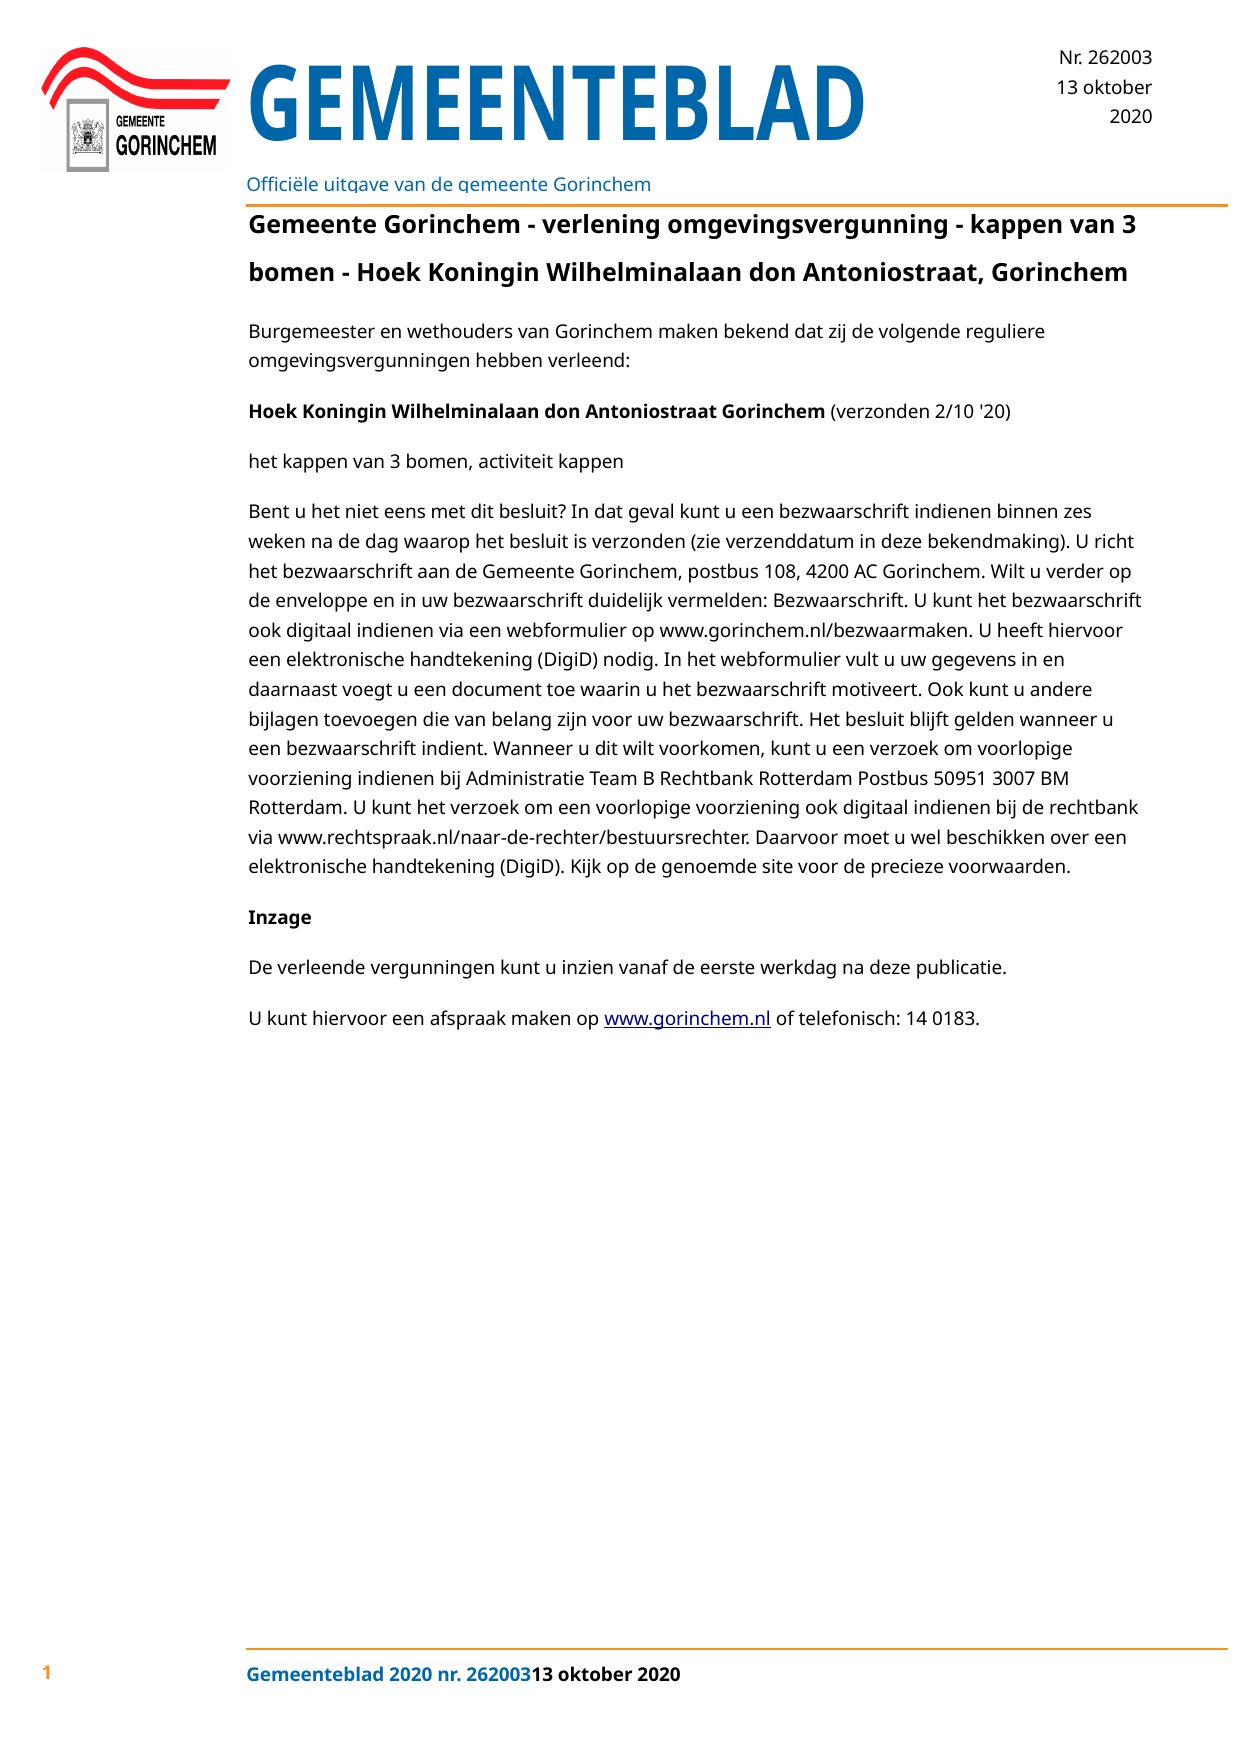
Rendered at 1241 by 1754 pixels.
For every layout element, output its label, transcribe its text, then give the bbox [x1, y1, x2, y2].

picture [41, 47, 231, 172]
text het kappen van 3 bomen, activiteit kappen [248, 448, 1152, 474]
text U kunt hiervoor een afspraak maken op www.gorinchem.nl of telefonisch: 14 0183. [248, 1005, 1152, 1031]
text Burgemeester en wethouders van Gorinchem maken bekend dat zij de volgende reguliere omgevingsvergunningen hebben verleend: [248, 318, 1152, 373]
text De verleende vergunningen kunt u inzien vanaf de eerste werkdag na deze publicatie. [248, 954, 1152, 980]
text Inzage [248, 904, 1152, 930]
text Hoek Koningin Wilhelminalaan don Antoniostraat Gorinchem (verzonden 2/10 '20) [248, 398, 1152, 424]
text Gemeente Gorinchem - verlening omgevingsvergunning - kappen van 3 bomen - Hoek Koningin Wilhelminalaan don Antoniostraat, Gorinchem [248, 207, 1152, 288]
text Bent u het niet eens met dit besluit? In dat geval kunt u een bezwaarschrift indienen binnen zes weken na de dag waarop het besluit is verzonden (zie verzenddatum in deze bekendmaking). U richt het bezwaarschrift aan de Gemeente Gorinchem, postbus 108, 4200 AC Gorinchem. Wilt u verder op de enveloppe en in uw bezwaarschrift duidelijk vermelden: Bezwaarschrift. U kunt het bezwaarschrift ook digitaal indienen via een webformulier op www.gorinchem.nl/bezwaarmaken. U heeft hiervoor een elektronische handtekening (DigiD) nodig. In het webformulier vult u uw gegevens in en daarnaast voegt u een document toe waarin u het bezwaarschrift motiveert. Ook kunt u andere bijlagen toevoegen die van belang zijn voor uw bezwaarschrift. Het besluit blijft gelden wanneer u een bezwaarschrift indient. Wanneer u dit wilt voorkomen, kunt u een verzoek om voorlopige voorziening indienen bij Administratie Team B Rechtbank Rotterdam Postbus 50951 3007 BM Rotterdam. U kunt het verzoek om een voorlopige voorziening ook digitaal indienen bij de rechtbank via www.rechtspraak.nl/naar-de-rechter/bestuursrechter. Daarvoor moet u wel beschikken over een elektronische handtekening (DigiD). Kijk op de genoemde site voor de precieze voorwaarden. [248, 499, 1152, 879]
